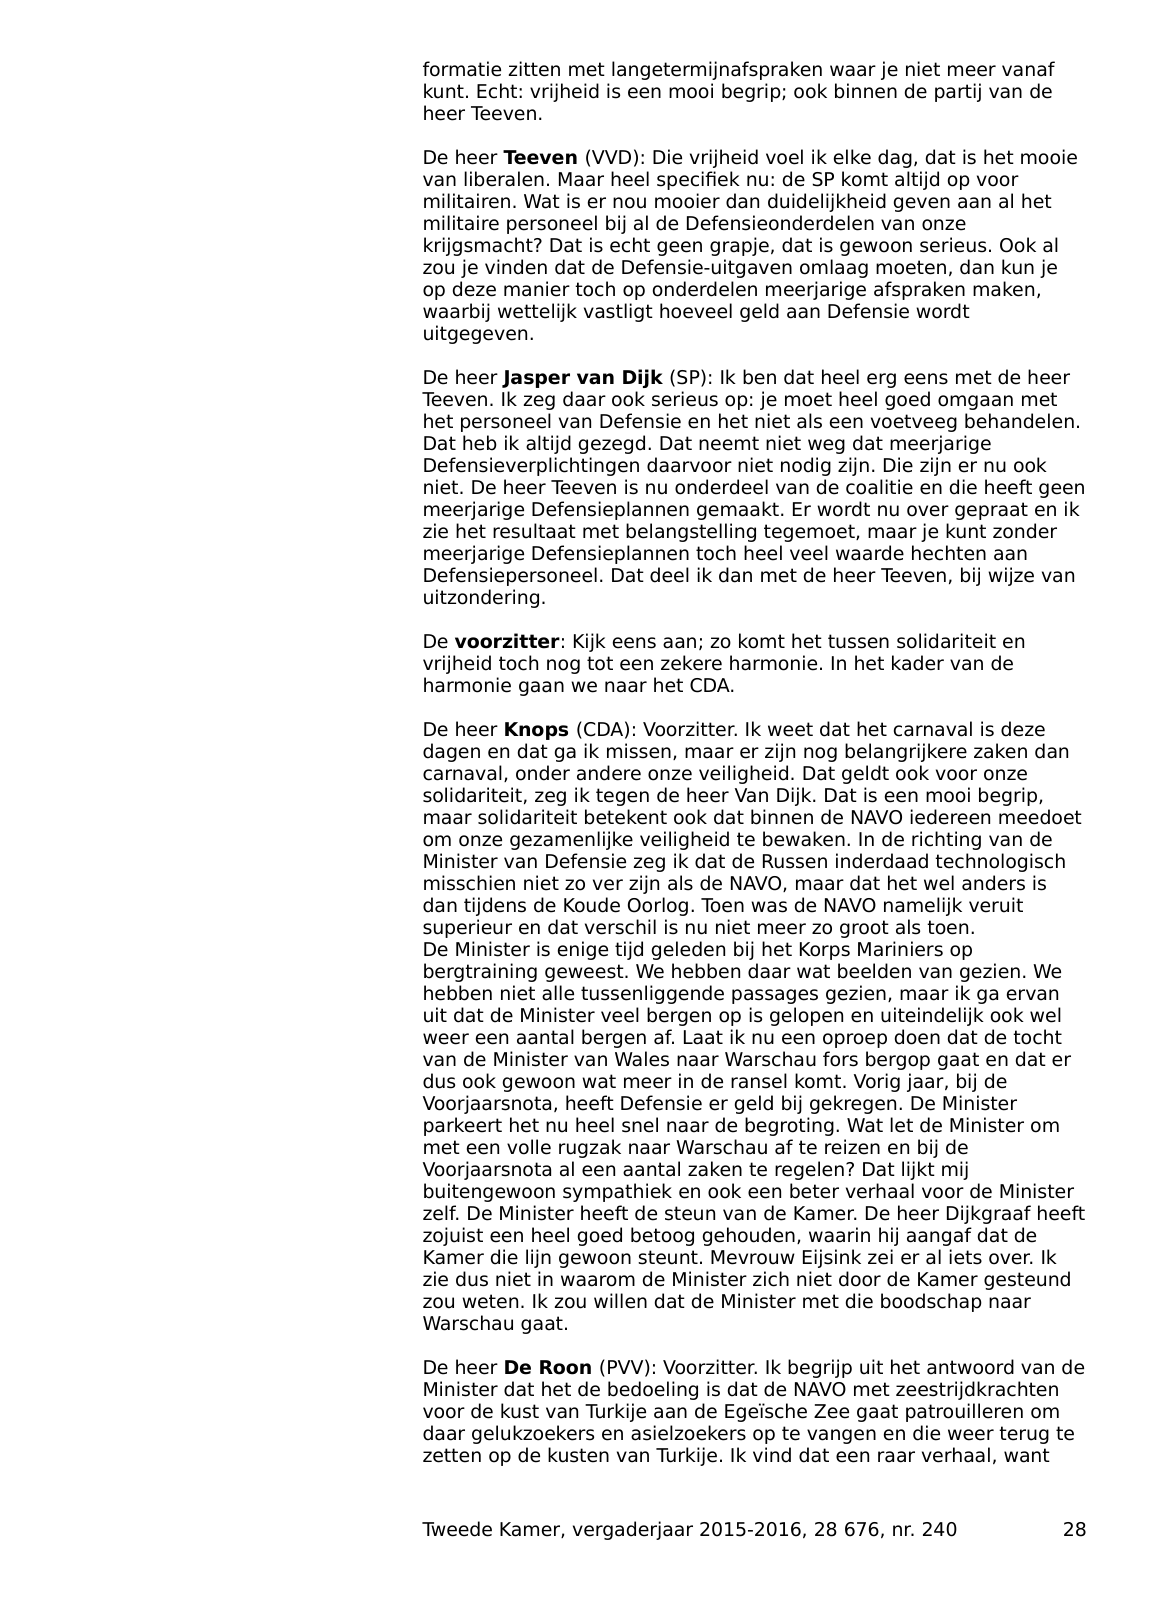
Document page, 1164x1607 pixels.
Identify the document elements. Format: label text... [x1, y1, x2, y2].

text De heer Knops (CDA): Voorzitter. Ik weet dat het carnaval is deze dagen en dat ga ik missen, maar er zijn nog belangrijkere zaken dan carnaval, onder andere onze veiligheid. Dat geldt ook voor onze solidariteit, zeg ik tegen de heer Van Dijk. Dat is een mooi begrip, maar solidariteit betekent ook dat binnen de NAVO iedereen meedoet om onze gezamenlijke veiligheid te bewaken. In de richting van de Minister van Defensie zeg ik dat de Russen inderdaad technologisch misschien niet zo ver zijn als de NAVO, maar dat het wel anders is dan tijdens de Koude Oorlog. Toen was de NAVO namelijk veruit superieur en dat verschil is nu niet meer zo groot als toen. [422, 719, 1087, 939]
text De heer De Roon (PVV): Voorzitter. Ik begrijp uit het antwoord van de Minister dat het de bedoeling is dat de NAVO met zeestrijdkrachten voor de kust van Turkije aan de Egeïsche Zee gaat patrouilleren om daar gelukzoekers en asielzoekers op te vangen en die weer terug te zetten op de kusten van Turkije. Ik vind dat een raar verhaal, want [422, 1357, 1087, 1467]
text De Minister is enige tijd geleden bij het Korps Mariniers op bergtraining geweest. We hebben daar wat beelden van gezien. We hebben niet alle tussenliggende passages gezien, maar ik ga ervan uit dat de Minister veel bergen op is gelopen en uiteindelijk ook wel weer een aantal bergen af. Laat ik nu een oproep doen dat de tocht van de Minister van Wales naar Warschau fors bergop gaat en dat er dus ook gewoon wat meer in de ransel komt. Vorig jaar, bij de Voorjaarsnota, heeft Defensie er geld bij gekregen. De Minister parkeert het nu heel snel naar de begroting. Wat let de Minister om met een volle rugzak naar Warschau af te reizen en bij de Voorjaarsnota al een aantal zaken te regelen? Dat lijkt mij buitengewoon sympathiek en ook een beter verhaal voor de Minister zelf. De Minister heeft de steun van de Kamer. De heer Dijkgraaf heeft zojuist een heel goed betoog gehouden, waarin hij aangaf dat de Kamer die lijn gewoon steunt. Mevrouw Eijsink zei er al iets over. Ik zie dus niet in waarom de Minister zich niet door de Kamer gesteund zou weten. Ik zou willen dat de Minister met die boodschap naar Warschau gaat. [422, 939, 1087, 1335]
text formatie zitten met langetermijnafspraken waar je niet meer vanaf kunt. Echt: vrijheid is een mooi begrip; ook binnen de partij van de heer Teeven. [422, 59, 1087, 125]
text De heer Teeven (VVD): Die vrijheid voel ik elke dag, dat is het mooie van liberalen. Maar heel specifiek nu: de SP komt altijd op voor militairen. Wat is er nou mooier dan duidelijkheid geven aan al het militaire personeel bij al de Defensieonderdelen van onze krijgsmacht? Dat is echt geen grapje, dat is gewoon serieus. Ook al zou je vinden dat de Defensie-uitgaven omlaag moeten, dan kun je op deze manier toch op onderdelen meerjarige afspraken maken, waarbij wettelijk vastligt hoeveel geld aan Defensie wordt uitgegeven. [422, 147, 1087, 345]
text De heer Jasper van Dijk (SP): Ik ben dat heel erg eens met de heer Teeven. Ik zeg daar ook serieus op: je moet heel goed omgaan met het personeel van Defensie en het niet als een voetveeg behandelen. Dat heb ik altijd gezegd. Dat neemt niet weg dat meerjarige Defensieverplichtingen daarvoor niet nodig zijn. Die zijn er nu ook niet. De heer Teeven is nu onderdeel van de coalitie en die heeft geen meerjarige Defensieplannen gemaakt. Er wordt nu over gepraat en ik zie het resultaat met belangstelling tegemoet, maar je kunt zonder meerjarige Defensieplannen toch heel veel waarde hechten aan Defensiepersoneel. Dat deel ik dan met de heer Teeven, bij wijze van uitzondering. [422, 367, 1087, 609]
text De voorzitter: Kijk eens aan; zo komt het tussen solidariteit en vrijheid toch nog tot een zekere harmonie. In het kader van de harmonie gaan we naar het CDA. [422, 631, 1087, 697]
